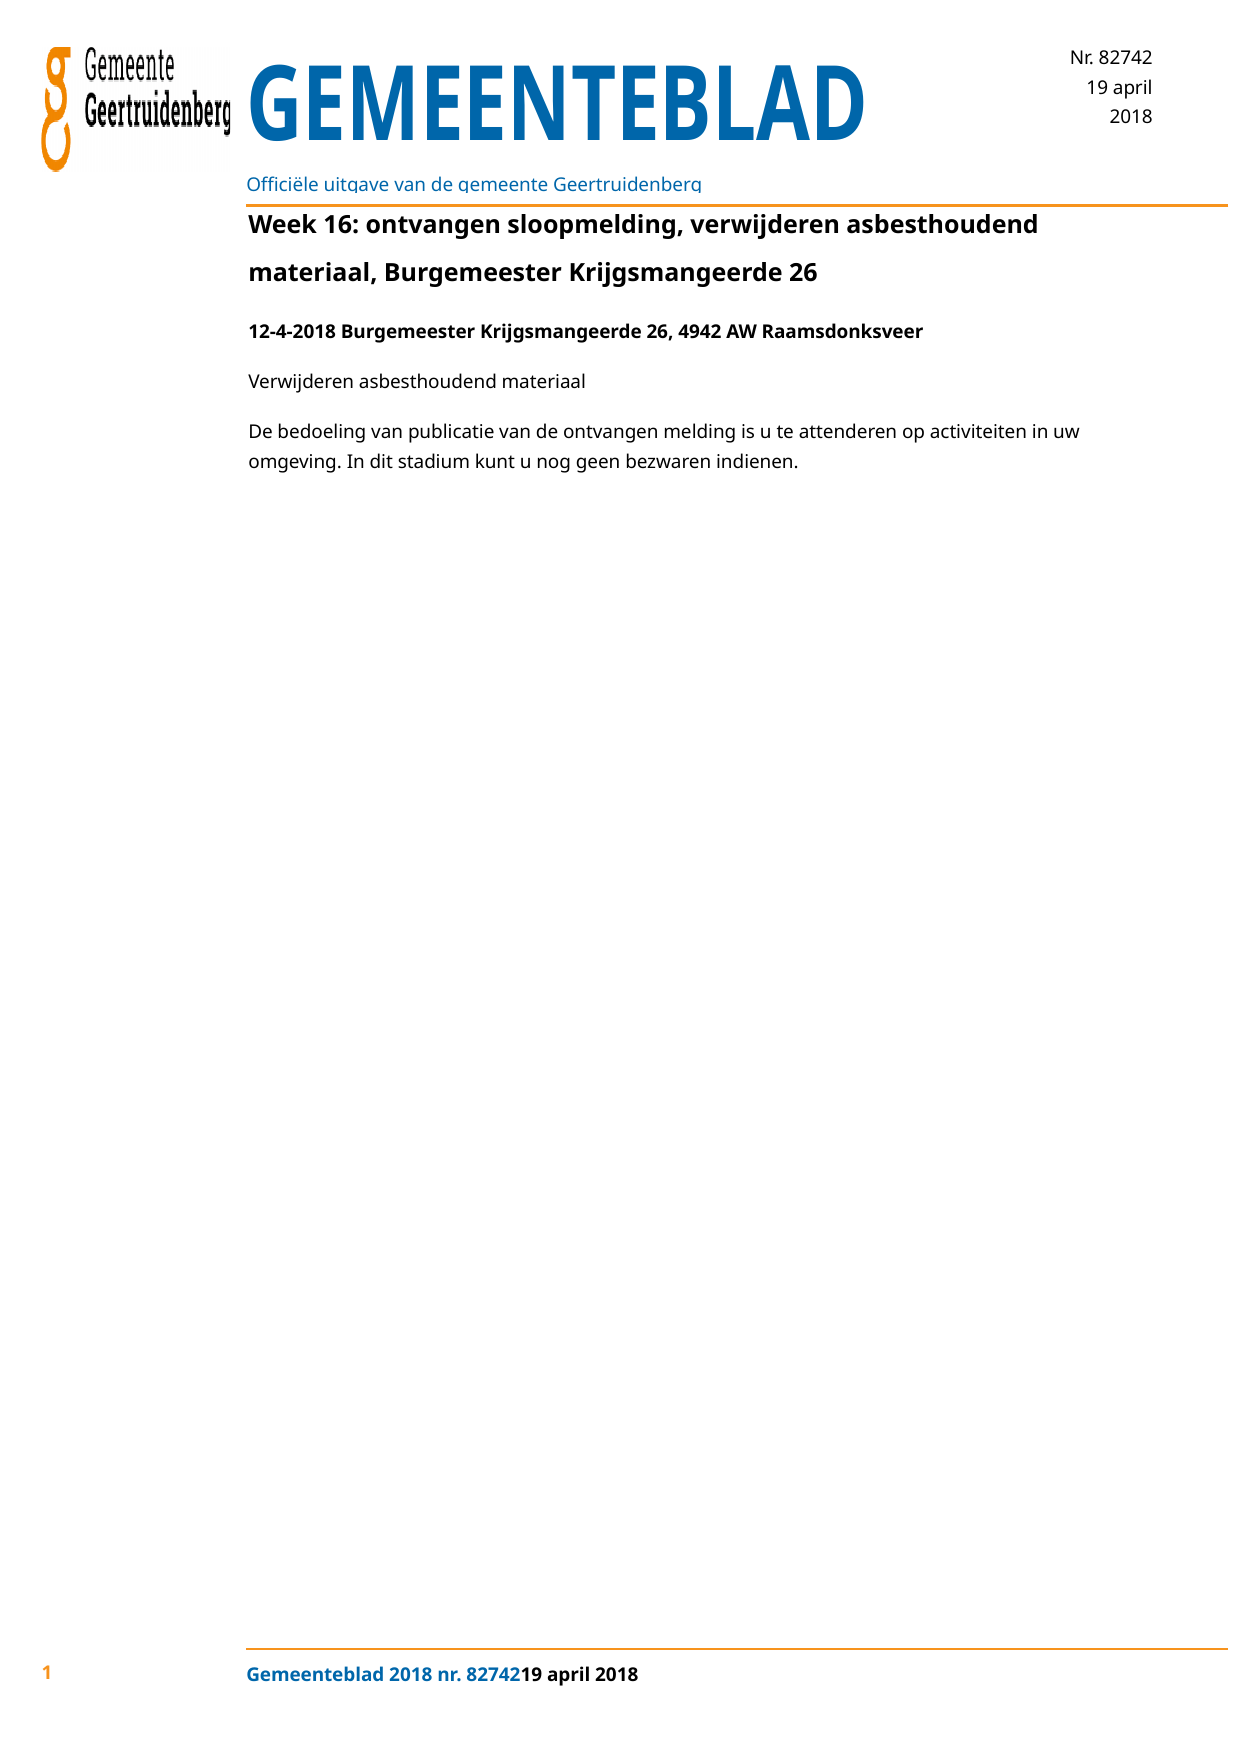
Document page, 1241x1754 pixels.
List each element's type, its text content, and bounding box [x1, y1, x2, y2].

text Verwijderen asbesthoudend materiaal [248, 368, 1152, 394]
picture [41, 47, 231, 172]
text De bedoeling van publicatie van de ontvangen melding is u te attenderen op activiteiten in uw omgeving. In dit stadium kunt u nog geen bezwaren indienen. [248, 419, 1152, 474]
text Week 16: ontvangen sloopmelding, verwijderen asbesthoudend materiaal, Burgemeester Krijgsmangeerde 26 [248, 207, 1152, 288]
text 12-4-2018 Burgemeester Krijgsmangeerde 26, 4942 AW Raamsdonksveer [248, 318, 1152, 344]
